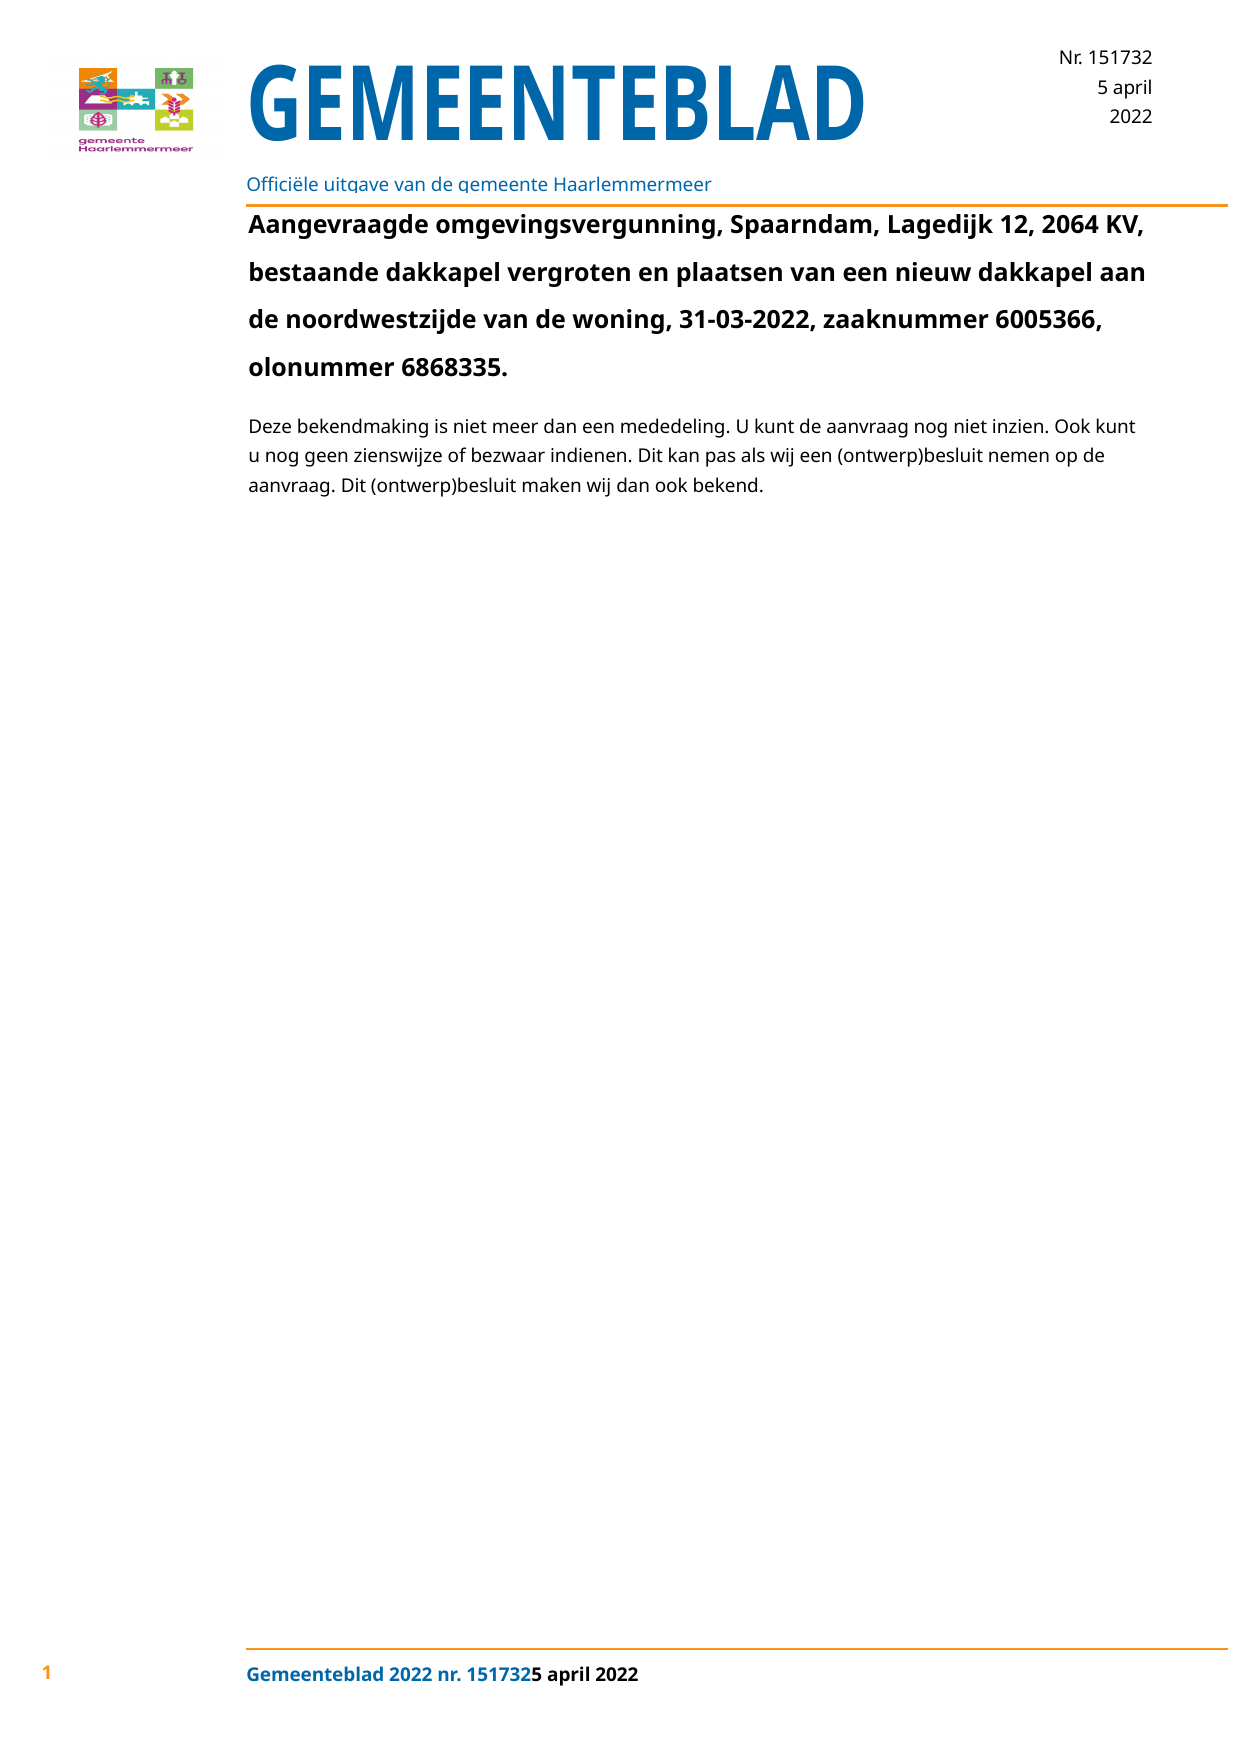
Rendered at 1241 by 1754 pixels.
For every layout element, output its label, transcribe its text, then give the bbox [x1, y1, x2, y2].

text Deze bekendmaking is niet meer dan een mededeling. U kunt de aanvraag nog niet inzien. Ook kunt u nog geen zienswijze of bezwaar indienen. Dit kan pas als wij een (ontwerp)besluit nemen op de aanvraag. Dit (ontwerp)besluit maken wij dan ook bekend. [248, 413, 1152, 498]
text Aangevraagde omgevingsvergunning, Spaarndam, Lagedijk 12, 2064 KV, bestaande dakkapel vergroten en plaatsen van een nieuw dakkapel aan de noordwestzijde van de woning, 31-03-2022, zaaknummer 6005366, olonummer 6868335. [248, 207, 1152, 384]
picture [41, 47, 231, 172]
